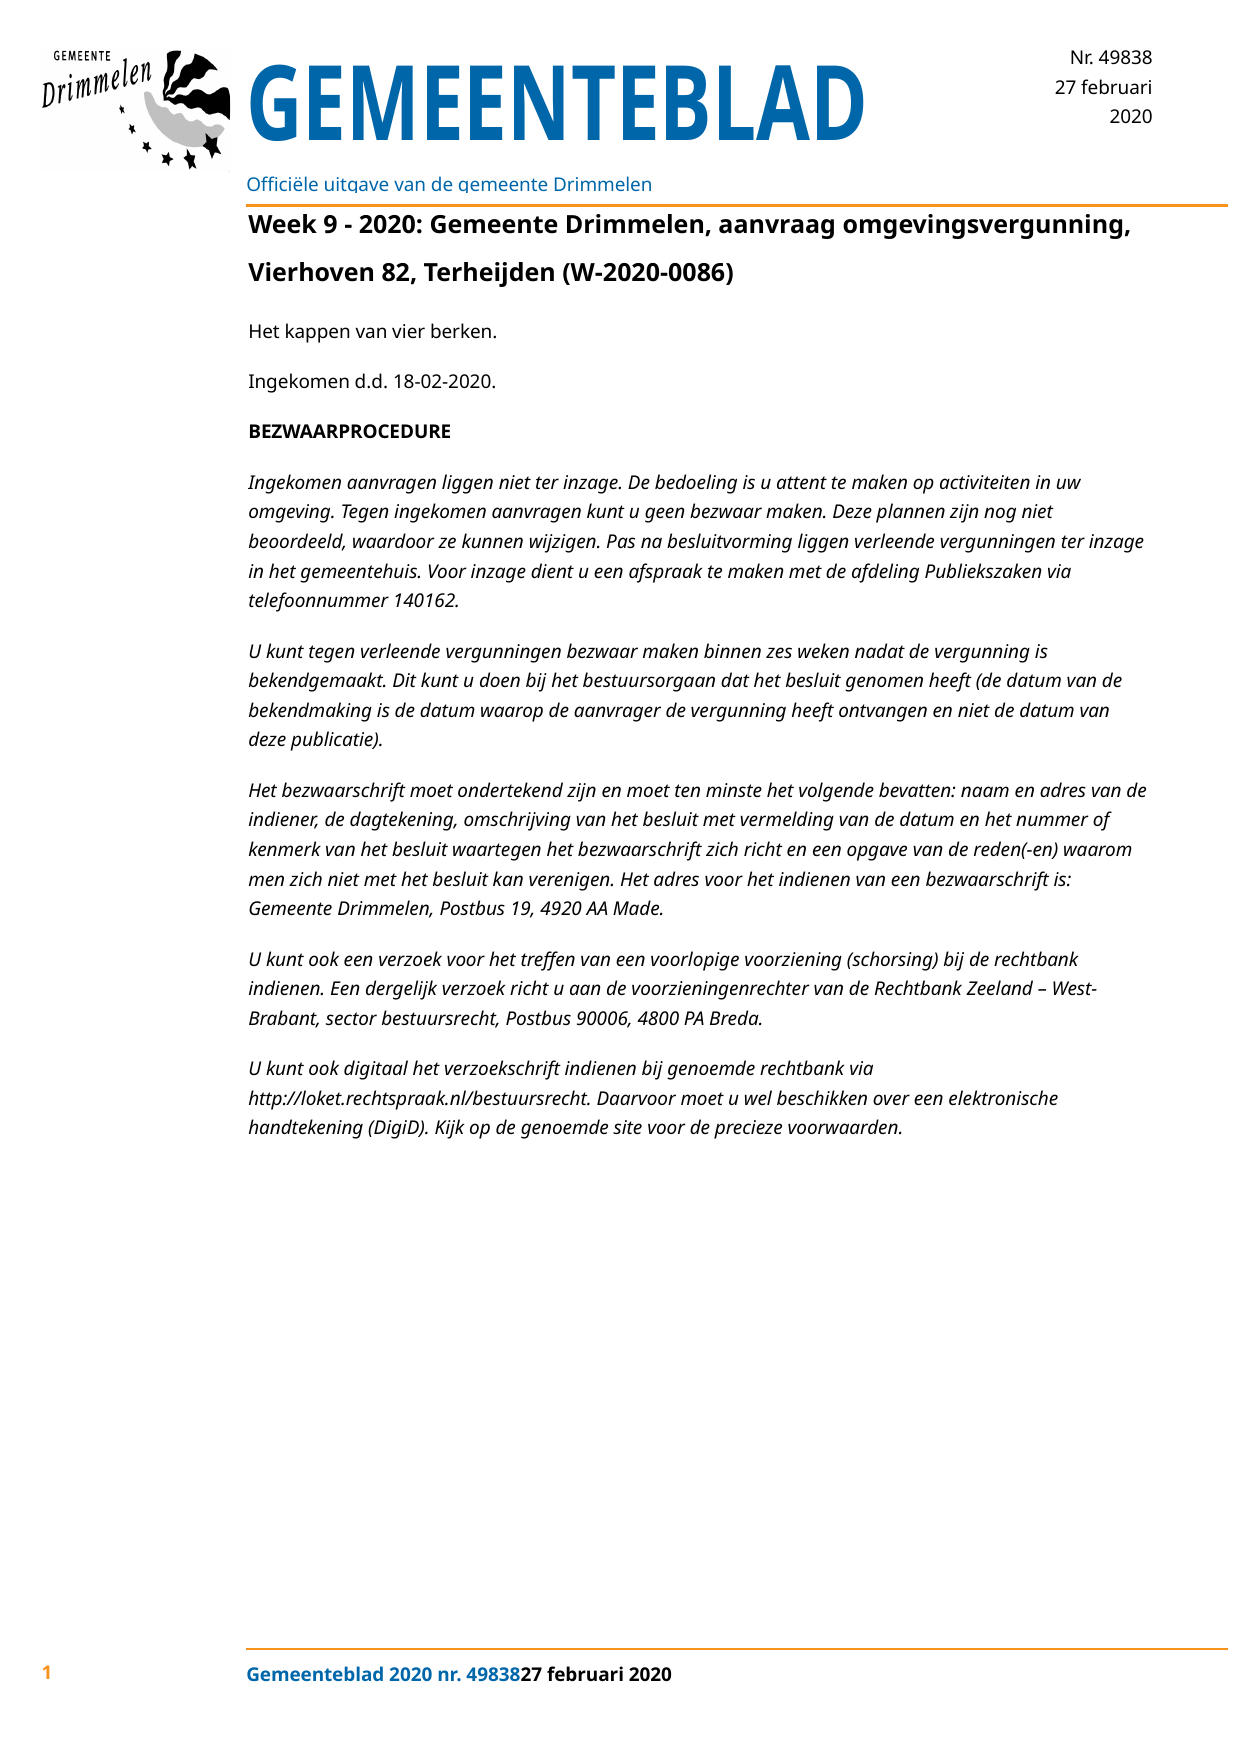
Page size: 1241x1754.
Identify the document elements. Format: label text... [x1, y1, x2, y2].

text Ingekomen d.d. 18-02-2020. [248, 368, 1152, 394]
text U kunt ook een verzoek voor het treffen van een voorlopige voorziening (schorsing) bij de rechtbank indienen. Een dergelijk verzoek richt u aan de voorzieningenrechter van de Rechtbank Zeeland – West-Brabant, sector bestuursrecht, Postbus 90006, 4800 PA Breda. [248, 946, 1152, 1031]
text BEZWAARPROCEDURE [248, 419, 1152, 444]
text Week 9 - 2020: Gemeente Drimmelen, aanvraag omgevingsvergunning, Vierhoven 82, Terheijden (W-2020-0086) [248, 207, 1152, 288]
text U kunt tegen verleende vergunningen bezwaar maken binnen zes weken nadat de vergunning is bekendgemaakt. Dit kunt u doen bij het bestuursorgaan dat het besluit genomen heeft (de datum van de bekendmaking is de datum waarop de aanvrager de vergunning heeft ontvangen en niet de datum van deze publicatie). [248, 638, 1152, 752]
picture [41, 47, 231, 172]
text Ingekomen aanvragen liggen niet ter inzage. De bedoeling is u attent te maken op activiteiten in uw omgeving. Tegen ingekomen aanvragen kunt u geen bezwaar maken. Deze plannen zijn nog niet beoordeeld, waardoor ze kunnen wijzigen. Pas na besluitvorming liggen verleende vergunningen ter inzage in het gemeentehuis. Voor inzage dient u een afspraak te maken met de afdeling Publiekszaken via telefoonnummer 140162. [248, 469, 1152, 613]
text Het bezwaarschrift moet ondertekend zijn en moet ten minste het volgende bevatten: naam en adres van de indiener, de dagtekening, omschrijving van het besluit met vermelding van de datum en het nummer of kenmerk van het besluit waartegen het bezwaarschrift zich richt en een opgave van de reden(-en) waarom men zich niet met het besluit kan verenigen. Het adres voor het indienen van een bezwaarschrift is: Gemeente Drimmelen, Postbus 19, 4920 AA Made. [248, 777, 1152, 921]
text U kunt ook digitaal het verzoekschrift indienen bij genoemde rechtbank via http://loket.rechtspraak.nl/bestuursrecht. Daarvoor moet u wel beschikken over een elektronische handtekening (DigiD). Kijk op de genoemde site voor de precieze voorwaarden. [248, 1055, 1152, 1140]
text Het kappen van vier berken. [248, 318, 1152, 344]
